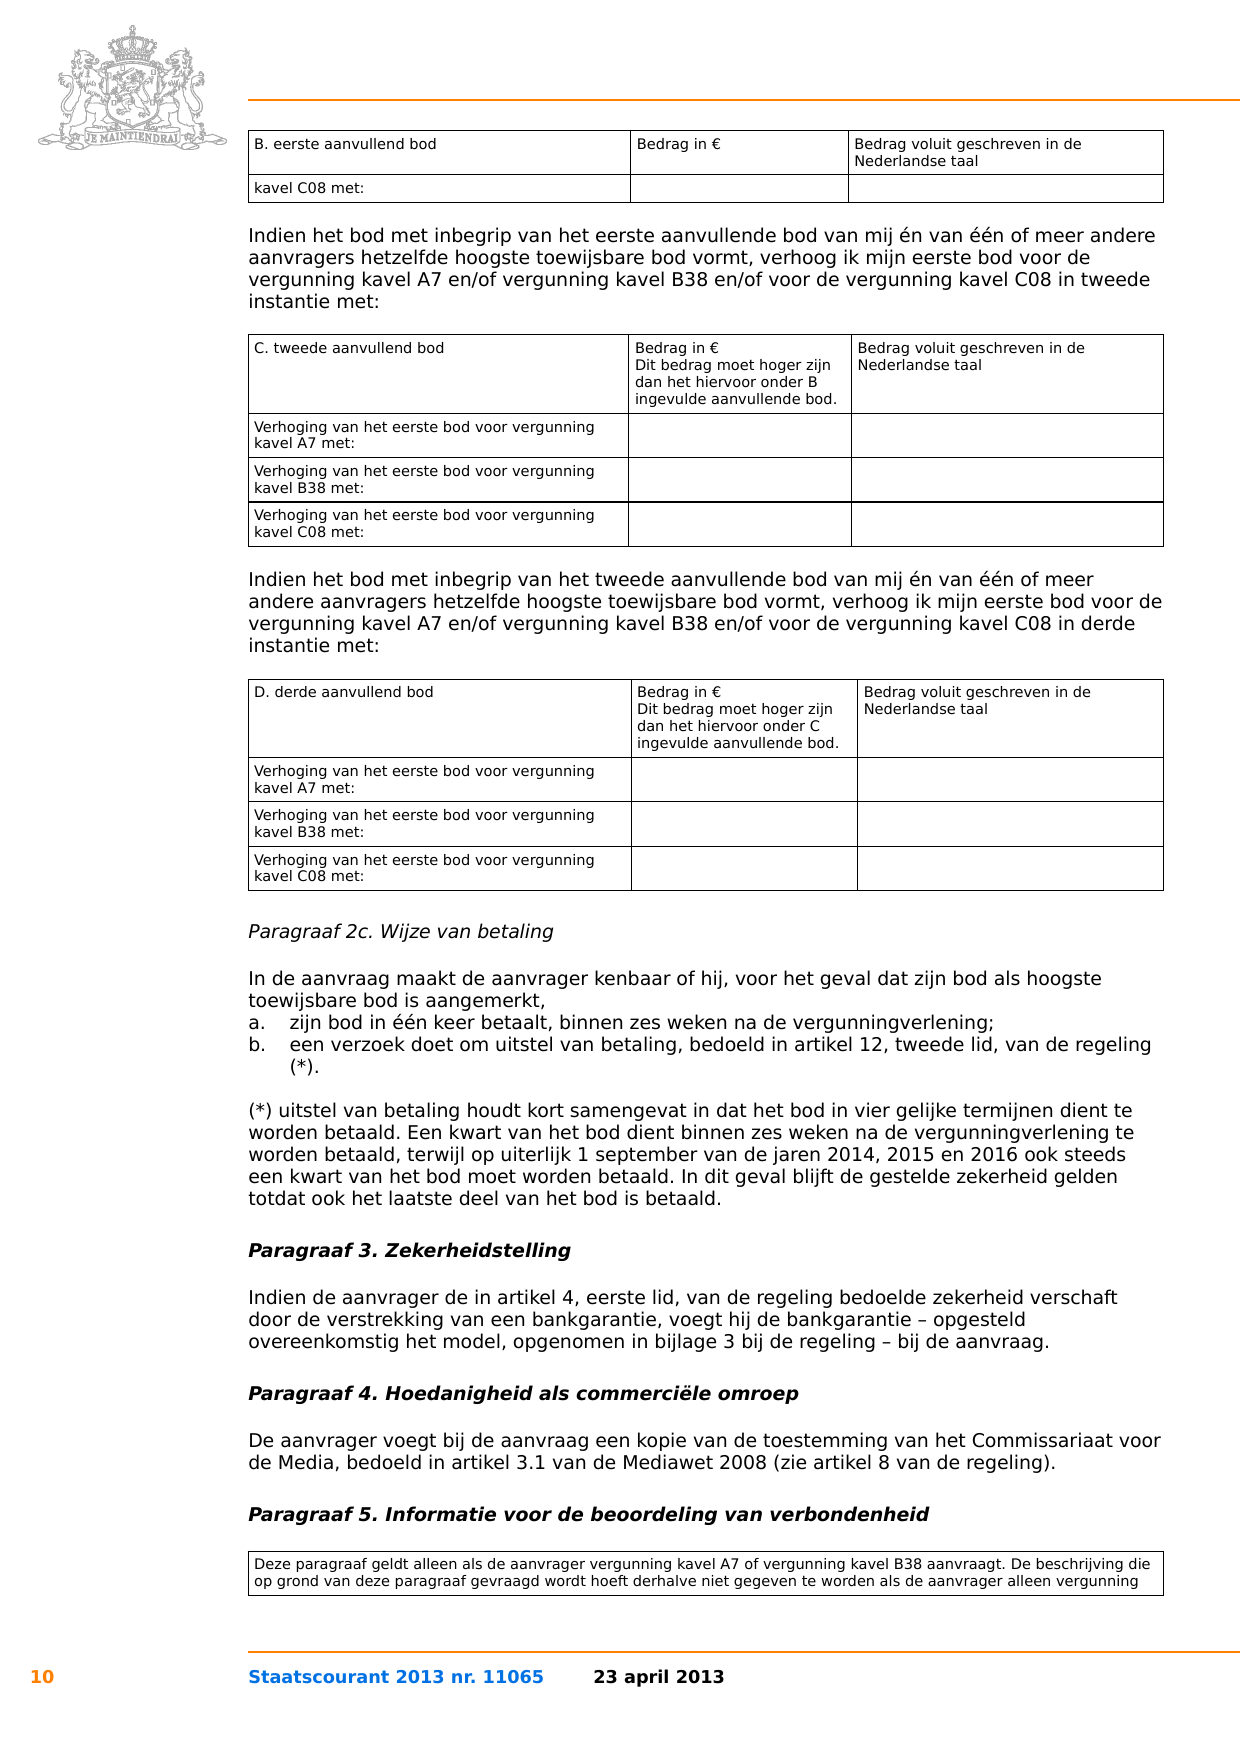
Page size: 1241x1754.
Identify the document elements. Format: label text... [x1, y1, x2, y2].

table_cell Verhoging van het eerste bod voor vergunning kavel B38 met: [249, 458, 628, 501]
table_header Bedrag in € Dit bedrag moet hoger zijn dan het hiervoor onder B ingevulde aanvullende bod. [629, 335, 851, 413]
table_cell [632, 758, 857, 801]
table_cell [631, 175, 848, 202]
text In de aanvraag maakt de aanvrager kenbaar of hij, voor het geval dat zijn bod als hoogste toewijsbare bod is aangemerkt, [248, 968, 1163, 1012]
table_header B. eerste aanvullend bod [249, 131, 630, 174]
text De aanvrager voegt bij de aanvraag een kopie van de toestemming van het Commissariaat voor de Media, bedoeld in artikel 3.1 van de Mediawet 2008 (zie artikel 8 van de regeling). [248, 1429, 1163, 1473]
text Indien het bod met inbegrip van het tweede aanvullende bod van mij én van één of meer andere aanvragers hetzelfde hoogste toewijsbare bod vormt, verhoog ik mijn eerste bod voor de vergunning kavel A7 en/of vergunning kavel B38 en/of voor de vergunning kavel C08 in derde instantie met: [248, 569, 1163, 657]
table_header Bedrag voluit geschreven in de Nederlandse taal [852, 335, 1163, 413]
table_cell [629, 458, 851, 501]
table_cell [629, 503, 851, 546]
subtitle Paragraaf 2c. Wijze van betaling [248, 921, 1163, 943]
table_cell [858, 758, 1163, 801]
table_header Bedrag in € [631, 131, 848, 174]
table_cell Verhoging van het eerste bod voor vergunning kavel B38 met: [249, 802, 631, 846]
text b. een verzoek doet om uitstel van betaling, bedoeld in artikel 12, tweede lid, van de regeling (*). [248, 1034, 1163, 1078]
text Indien de aanvrager de in artikel 4, eerste lid, van de regeling bedoelde zekerheid verschaft door de verstrekking van een bankgarantie, voegt hij de bankgarantie – opgesteld overeenkomstig het model, opgenomen in bijlage 3 bij de regeling – bij de aanvraag. [248, 1287, 1163, 1353]
table_cell Verhoging van het eerste bod voor vergunning kavel A7 met: [249, 414, 628, 457]
table_cell [852, 458, 1163, 501]
table_cell [629, 414, 851, 457]
subtitle Paragraaf 3. Zekerheidstelling [248, 1240, 1163, 1262]
table_header D. derde aanvullend bod [249, 680, 631, 757]
table_header Bedrag voluit geschreven in de Nederlandse taal [849, 131, 1163, 174]
text Indien het bod met inbegrip van het eerste aanvullende bod van mij én van één of meer andere aanvragers hetzelfde hoogste toewijsbare bod vormt, verhoog ik mijn eerste bod voor de vergunning kavel A7 en/of vergunning kavel B38 en/of voor de vergunning kavel C08 in tweede instantie met: [248, 224, 1163, 312]
table_cell kavel C08 met: [249, 175, 630, 202]
subtitle Paragraaf 5. Informatie voor de beoordeling van verbondenheid [248, 1503, 1163, 1526]
table_cell Verhoging van het eerste bod voor vergunning kavel A7 met: [249, 758, 631, 801]
table_header C. tweede aanvullend bod [249, 335, 628, 413]
subtitle Paragraaf 4. Hoedanigheid als commerciële omroep [248, 1383, 1163, 1404]
table_cell [858, 847, 1163, 890]
table_header Bedrag voluit geschreven in de Nederlandse taal [858, 680, 1163, 757]
text a. zijn bod in één keer betaalt, binnen zes weken na de vergunningverlening; [248, 1012, 1163, 1034]
table_cell [852, 503, 1163, 546]
table_cell [632, 802, 857, 846]
table_header Bedrag in € Dit bedrag moet hoger zijn dan het hiervoor onder C ingevulde aanvullende bod. [632, 680, 857, 757]
table_cell [852, 414, 1163, 457]
table_header Deze paragraaf geldt alleen als de aanvrager vergunning kavel A7 of vergunning kavel B38 aanvraagt. De beschrijving die op grond van deze paragraaf gevraagd wordt hoeft derhalve niet gegeven te worden als de aanvrager alleen vergunning [249, 1552, 1163, 1595]
picture [38, 25, 227, 150]
table_cell [849, 175, 1163, 202]
table_cell Verhoging van het eerste bod voor vergunning kavel C08 met: [249, 847, 631, 890]
table_cell Verhoging van het eerste bod voor vergunning kavel C08 met: [249, 503, 628, 546]
text (*) uitstel van betaling houdt kort samengevat in dat het bod in vier gelijke termijnen dient te worden betaald. Een kwart van het bod dient binnen zes weken na de vergunningverlening te worden betaald, terwijl op uiterlijk 1 september van de jaren 2014, 2015 en 2016 ook steeds een kwart van het bod moet worden betaald. In dit geval blijft de gestelde zekerheid gelden totdat ook het laatste deel van het bod is betaald. [248, 1100, 1163, 1210]
table_cell [858, 802, 1163, 846]
table_cell [632, 847, 857, 890]
